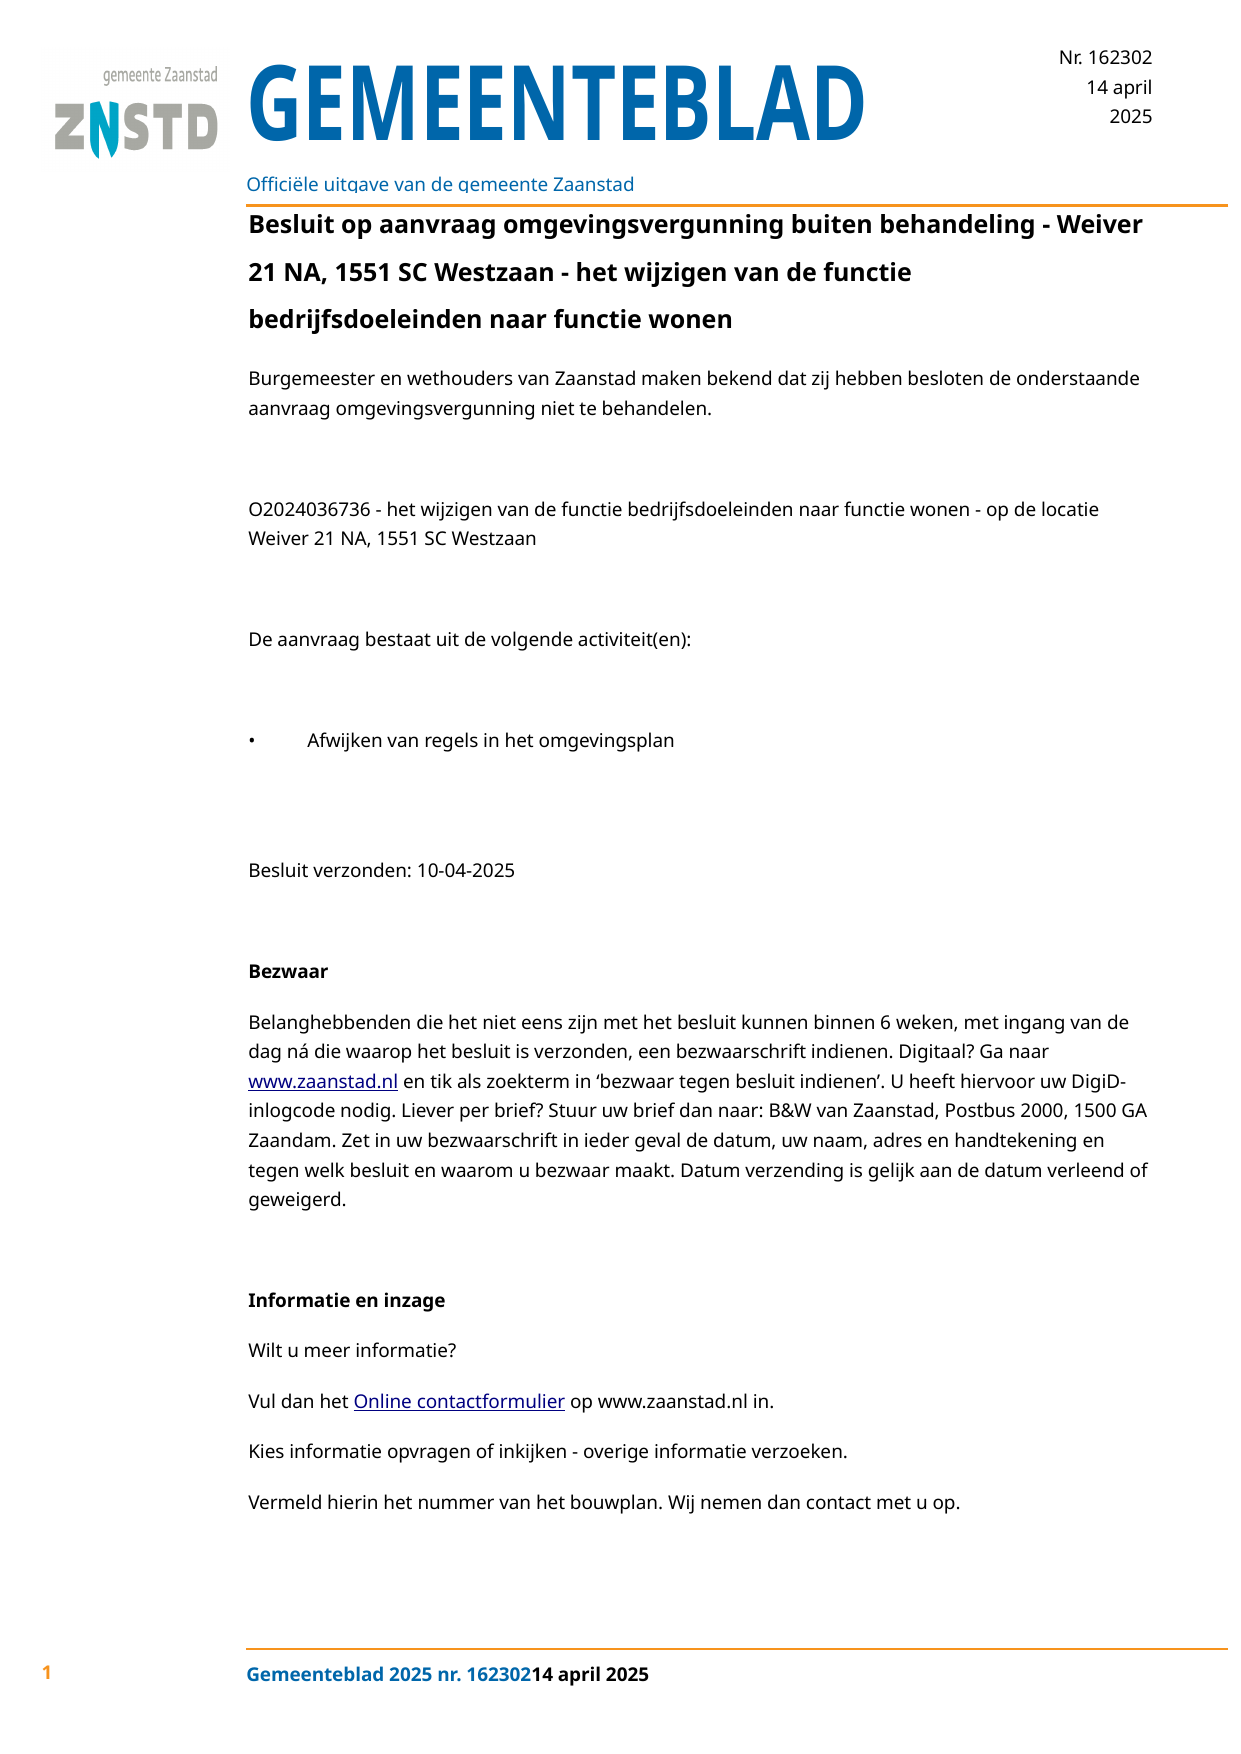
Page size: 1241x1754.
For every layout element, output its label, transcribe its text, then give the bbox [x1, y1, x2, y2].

text Vul dan het Online contactformulier op www.zaanstad.nl in. [248, 1388, 1152, 1414]
text Besluit verzonden: 10-04-2025 [248, 858, 1152, 883]
text Burgemeester en wethouders van Zaanstad maken bekend dat zij hebben besloten de onderstaande aanvraag omgevingsvergunning niet te behandelen. [248, 366, 1152, 421]
text O2024036736 - het wijzigen van de functie bedrijfsdoeleinden naar functie wonen - op de locatie Weiver 21 NA, 1551 SC Westzaan [248, 496, 1152, 551]
list Afwijken van regels in het omgevingsplan [248, 727, 1152, 753]
text Bezwaar [248, 958, 1152, 984]
text De aanvraag bestaat uit de volgende activiteit(en): [248, 626, 1152, 652]
text Kies informatie opvragen of inkijken - overige informatie verzoeken. [248, 1438, 1152, 1464]
picture [41, 47, 231, 172]
text Besluit op aanvraag omgevingsvergunning buiten behandeling - Weiver 21 NA, 1551 SC Westzaan - het wijzigen van de functie bedrijfsdoeleinden naar functie wonen [248, 207, 1152, 336]
text Informatie en inzage [248, 1287, 1152, 1313]
text Vermeld hierin het nummer van het bouwplan. Wij nemen dan contact met u op. [248, 1489, 1152, 1514]
text Wilt u meer informatie? [248, 1338, 1152, 1363]
text Belanghebbenden die het niet eens zijn met het besluit kunnen binnen 6 weken, met ingang van de dag ná die waarop het besluit is verzonden, een bezwaarschrift indienen. Digitaal? Ga naar www.zaanstad.nl en tik als zoekterm in ‘bezwaar tegen besluit indienen’. U heeft hiervoor uw DigiD-inlogcode nodig. Liever per brief? Stuur uw brief dan naar: B&W van Zaanstad, Postbus 2000, 1500 GA Zaandam. Zet in uw bezwaarschrift in ieder geval de datum, uw naam, adres en handtekening en tegen welk besluit en waarom u bezwaar maakt. Datum verzending is gelijk aan de datum verleend of geweigerd. [248, 1009, 1152, 1212]
